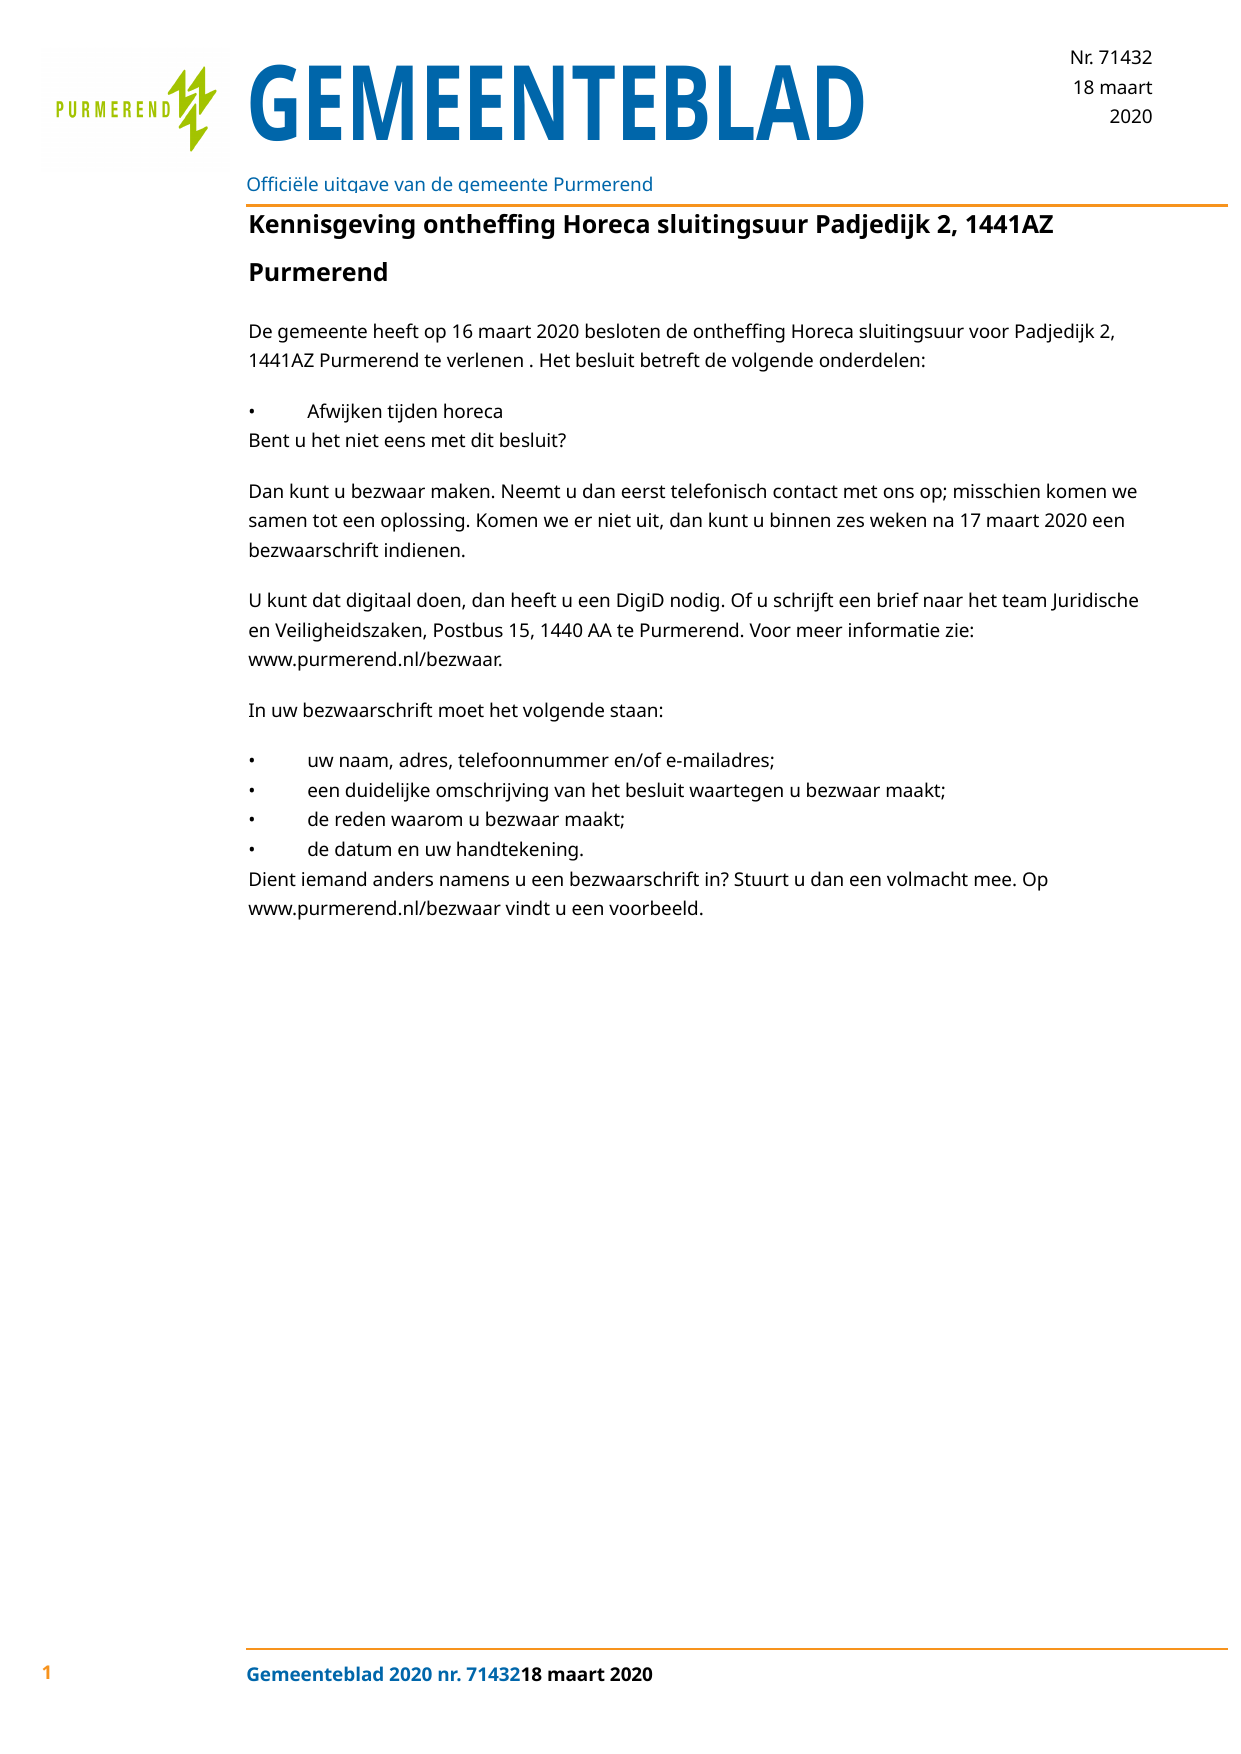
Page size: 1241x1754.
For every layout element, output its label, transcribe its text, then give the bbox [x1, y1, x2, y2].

text U kunt dat digitaal doen, dan heeft u een DigiD nodig. Of u schrijft een brief naar het team Juridische en Veiligheidszaken, Postbus 15, 1440 AA te Purmerend. Voor meer informatie zie: www.purmerend.nl/bezwaar. [248, 587, 1152, 672]
list een duidelijke omschrijving van het besluit waartegen u bezwaar maakt; [248, 777, 1152, 803]
text De gemeente heeft op 16 maart 2020 besloten de ontheffing Horeca sluitingsuur voor Padjedijk 2, 1441AZ Purmerend te verlenen . Het besluit betreft de volgende onderdelen: [248, 318, 1152, 373]
text Dient iemand anders namens u een bezwaarschrift in? Stuurt u dan een volmacht mee. Op www.purmerend.nl/bezwaar vindt u een voorbeeld. [248, 866, 1152, 921]
list de reden waarom u bezwaar maakt; [248, 807, 1152, 832]
text Kennisgeving ontheffing Horeca sluitingsuur Padjedijk 2, 1441AZ Purmerend [248, 207, 1152, 288]
list uw naam, adres, telefoonnummer en/of e-mailadres; [248, 747, 1152, 773]
list Afwijken tijden horeca [248, 398, 1152, 424]
picture [41, 47, 231, 172]
text In uw bezwaarschrift moet het volgende staan: [248, 697, 1152, 723]
list de datum en uw handtekening. [248, 836, 1152, 862]
text Bent u het niet eens met dit besluit? [248, 427, 1152, 453]
text Dan kunt u bezwaar maken. Neemt u dan eerst telefonisch contact met ons op; misschien komen we samen tot een oplossing. Komen we er niet uit, dan kunt u binnen zes weken na 17 maart 2020 een bezwaarschrift indienen. [248, 478, 1152, 563]
